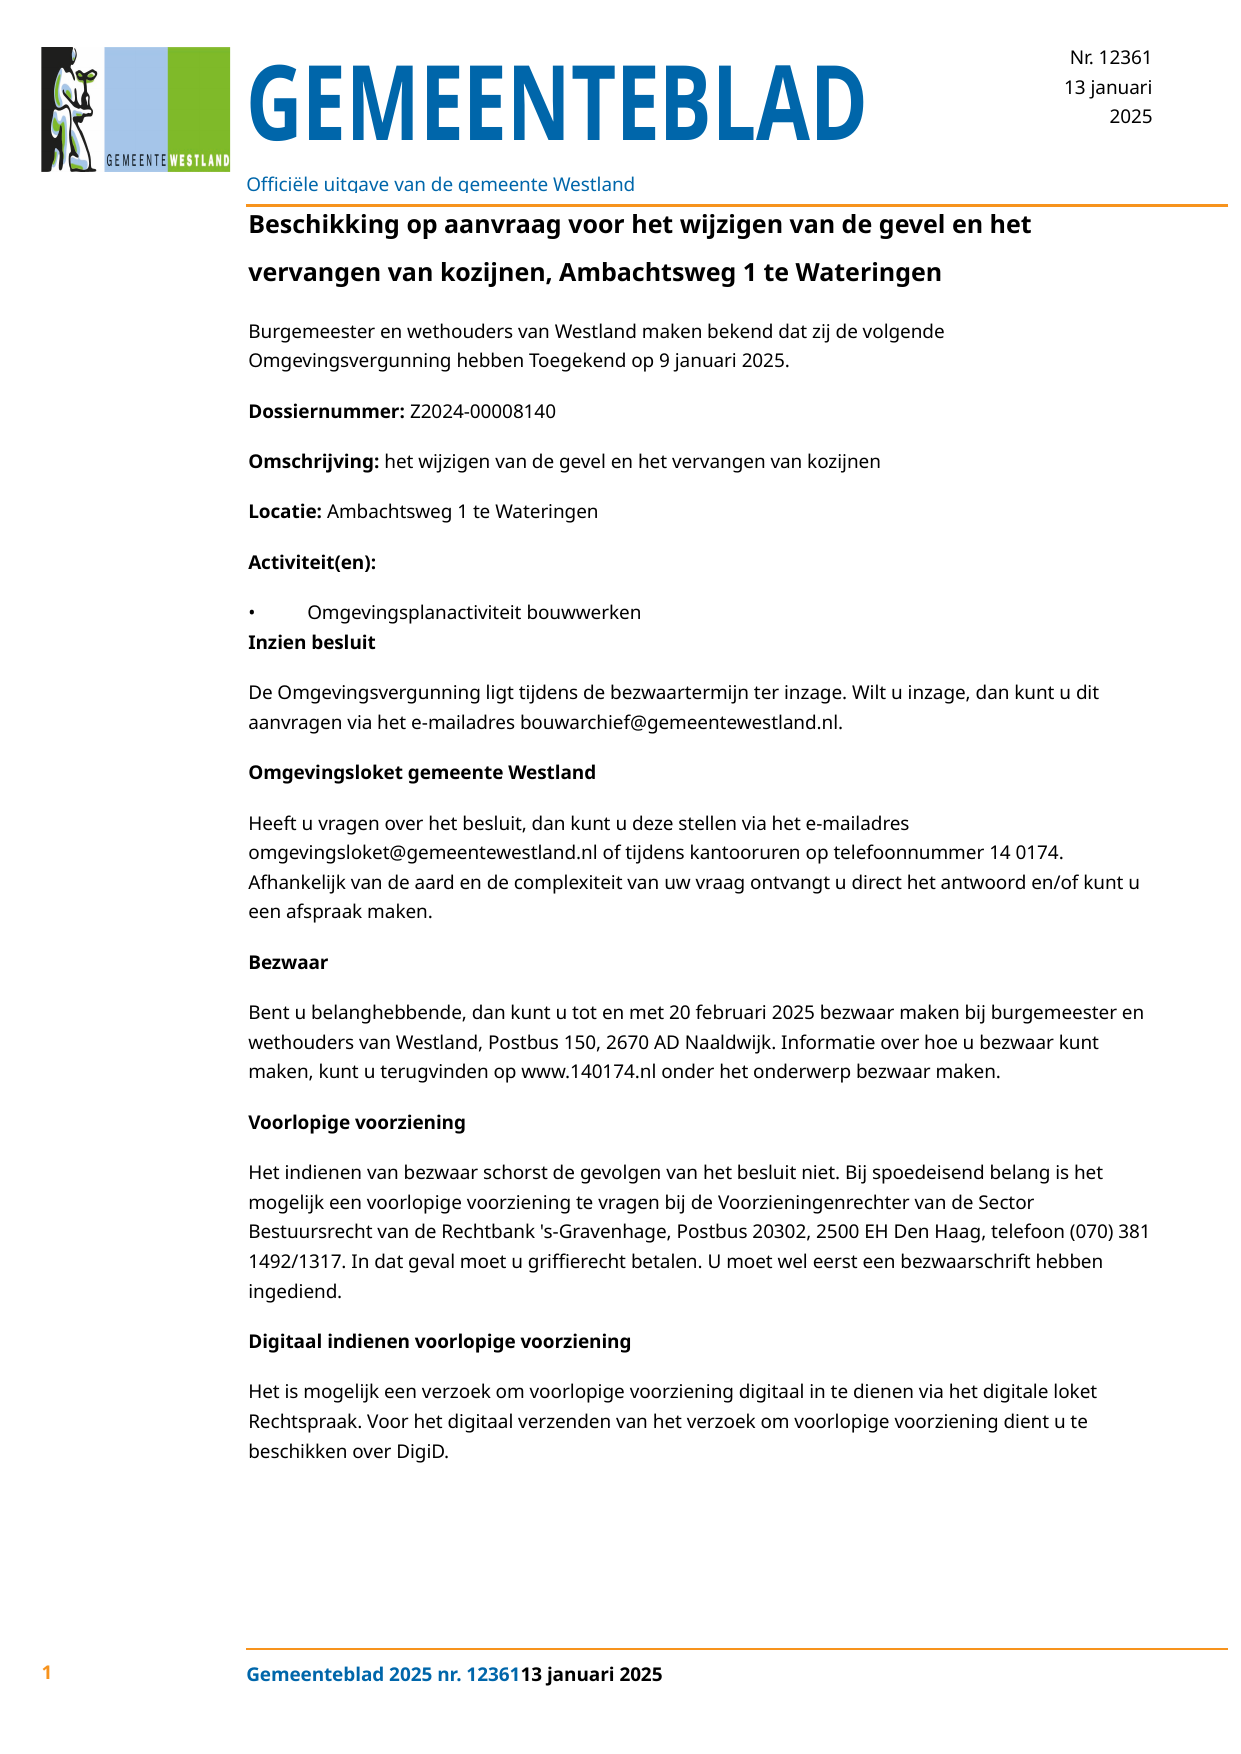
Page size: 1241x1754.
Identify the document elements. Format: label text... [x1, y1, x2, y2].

text Burgemeester en wethouders van Westland maken bekend dat zij de volgende Omgevingsvergunning hebben Toegekend op 9 januari 2025. [248, 318, 1152, 373]
text Dossiernummer: Z2024-00008140 [248, 398, 1152, 424]
text Heeft u vragen over het besluit, dan kunt u deze stellen via het e-mailadres omgevingsloket@gemeentewestland.nl of tijdens kantooruren op telefoonnummer 14 0174. Afhankelijk van de aard en de complexiteit van uw vraag ontvangt u direct het antwoord en/of kunt u een afspraak maken. [248, 810, 1152, 924]
text Inzien besluit [248, 629, 1152, 655]
text Beschikking op aanvraag voor het wijzigen van de gevel en het vervangen van kozijnen, Ambachtsweg 1 te Wateringen [248, 207, 1152, 288]
text Activiteit(en): [248, 549, 1152, 575]
picture [41, 47, 231, 172]
text Bezwaar [248, 949, 1152, 975]
text Digitaal indienen voorlopige voorziening [248, 1328, 1152, 1354]
text Het is mogelijk een verzoek om voorlopige voorziening digitaal in te dienen via het digitale loket Rechtspraak. Voor het digitaal verzenden van het verzoek om voorlopige voorziening dient u te beschikken over DigiD. [248, 1379, 1152, 1464]
text De Omgevingsvergunning ligt tijdens de bezwaartermijn ter inzage. Wilt u inzage, dan kunt u dit aanvragen via het e-mailadres bouwarchief@gemeentewestland.nl. [248, 679, 1152, 735]
text Het indienen van bezwaar schorst de gevolgen van het besluit niet. Bij spoedeisend belang is het mogelijk een voorlopige voorziening te vragen bij de Voorzieningenrechter van de Sector Bestuursrecht van de Rechtbank 's-Gravenhage, Postbus 20302, 2500 EH Den Haag, telefoon (070) 381 1492/1317. In dat geval moet u griffierecht betalen. U moet wel eerst een bezwaarschrift hebben ingediend. [248, 1159, 1152, 1304]
list Omgevingsplanactiviteit bouwwerken [248, 599, 1152, 625]
text Voorlopige voorziening [248, 1109, 1152, 1135]
text Omschrijving: het wijzigen van de gevel en het vervangen van kozijnen [248, 448, 1152, 474]
text Bent u belanghebbende, dan kunt u tot en met 20 februari 2025 bezwaar maken bij burgemeester en wethouders van Westland, Postbus 150, 2670 AD Naaldwijk. Informatie over hoe u bezwaar kunt maken, kunt u terugvinden op www.140174.nl onder het onderwerp bezwaar maken. [248, 999, 1152, 1084]
text Locatie: Ambachtsweg 1 te Wateringen [248, 499, 1152, 524]
text Omgevingsloket gemeente Westland [248, 759, 1152, 785]
